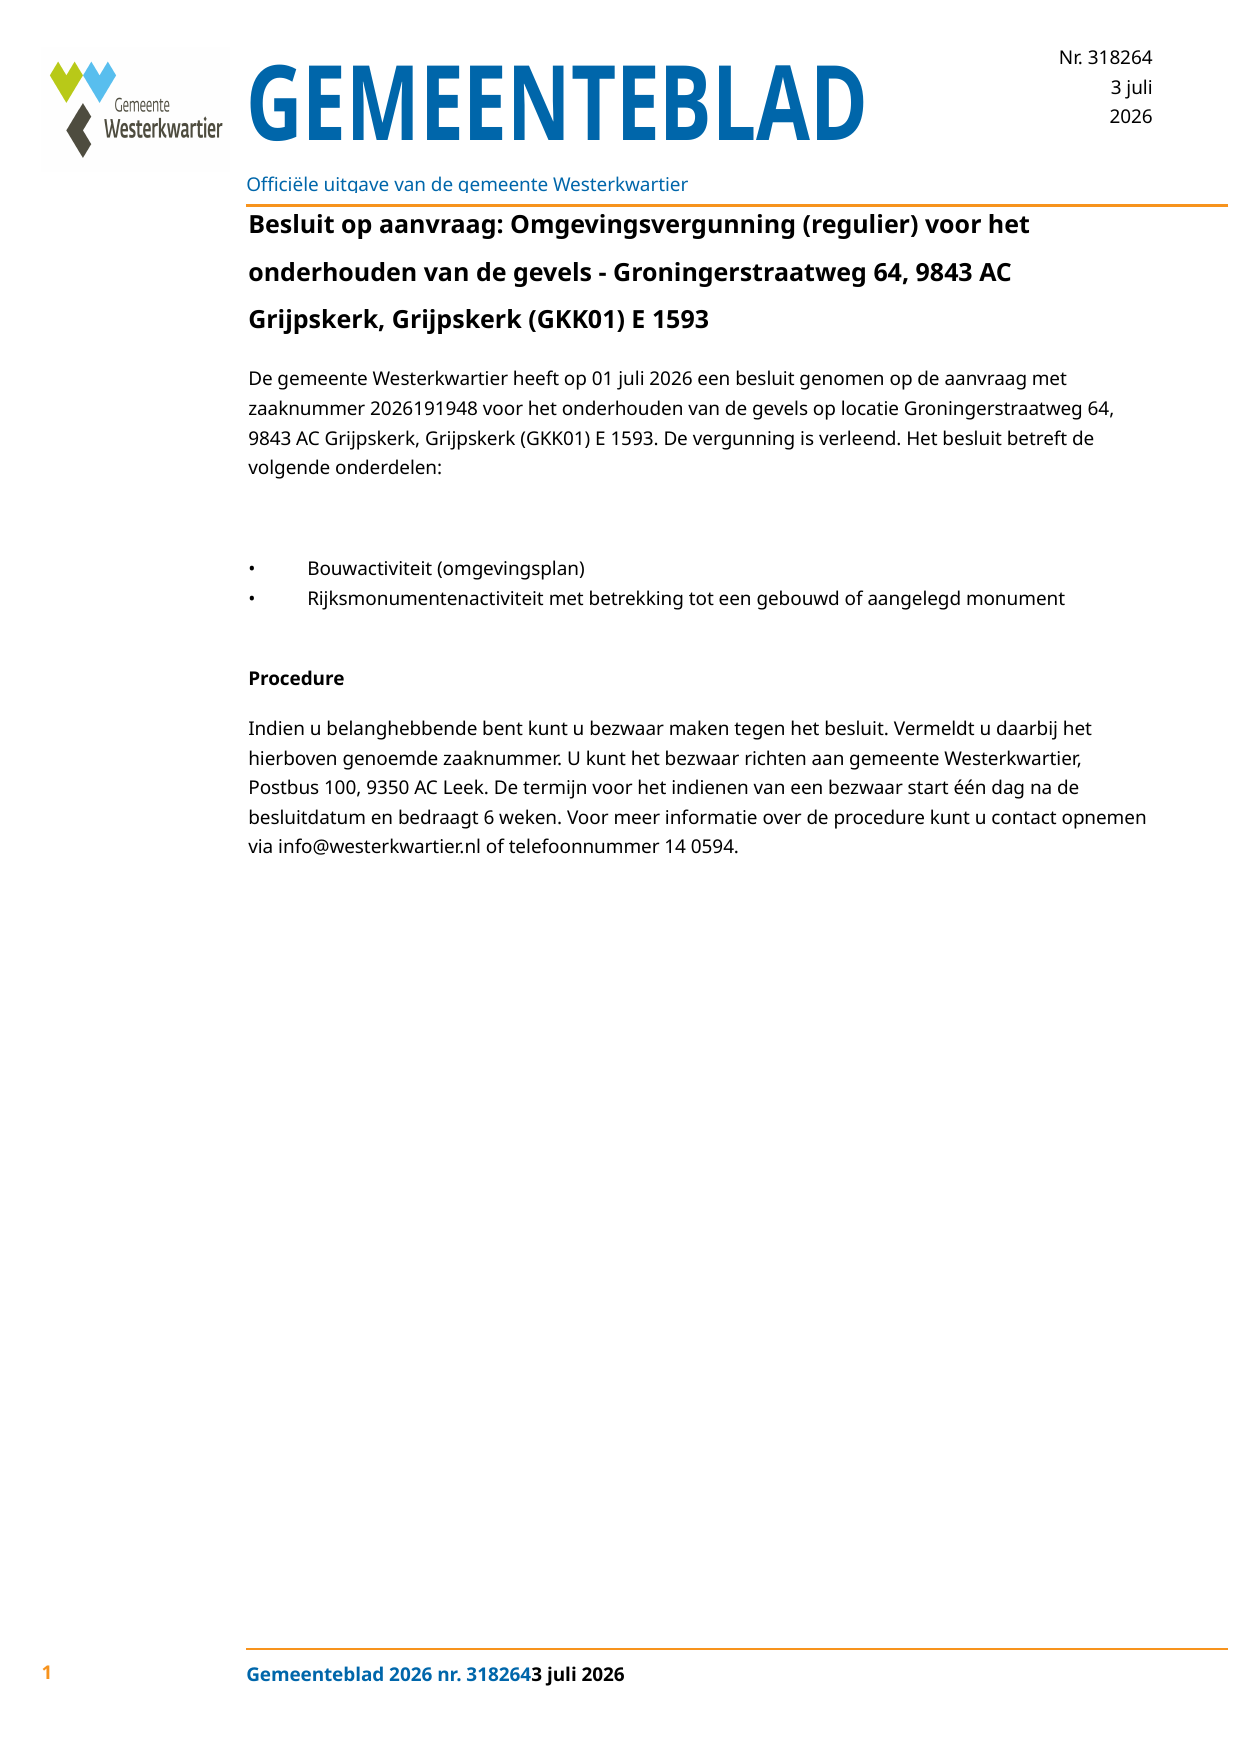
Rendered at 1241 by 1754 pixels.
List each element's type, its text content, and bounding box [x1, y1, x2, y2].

text De gemeente Westerkwartier heeft op 01 juli 2026 een besluit genomen op de aanvraag met zaaknummer 2026191948 voor het onderhouden van de gevels op locatie Groningerstraatweg 64, 9843 AC Grijpskerk, Grijpskerk (GKK01) E 1593. De vergunning is verleend. Het besluit betreft de volgende onderdelen: [248, 366, 1152, 480]
text Procedure [248, 665, 1152, 690]
list Rijksmonumentenactiviteit met betrekking tot een gebouwd of aangelegd monument [248, 585, 1152, 610]
list Bouwactiviteit (omgevingsplan) [248, 555, 1152, 581]
text Indien u belanghebbende bent kunt u bezwaar maken tegen het besluit. Vermeldt u daarbij het hierboven genoemde zaaknummer. U kunt het bezwaar richten aan gemeente Westerkwartier, Postbus 100, 9350 AC Leek. De termijn voor het indienen van een bezwaar start één dag na de besluitdatum en bedraagt 6 weken. Voor meer informatie over de procedure kunt u contact opnemen via info@westerkwartier.nl of telefoonnummer 14 0594. [248, 715, 1152, 859]
text Besluit op aanvraag: Omgevingsvergunning (regulier) voor het onderhouden van de gevels - Groningerstraatweg 64, 9843 AC Grijpskerk, Grijpskerk (GKK01) E 1593 [248, 207, 1152, 336]
picture [41, 47, 231, 172]
